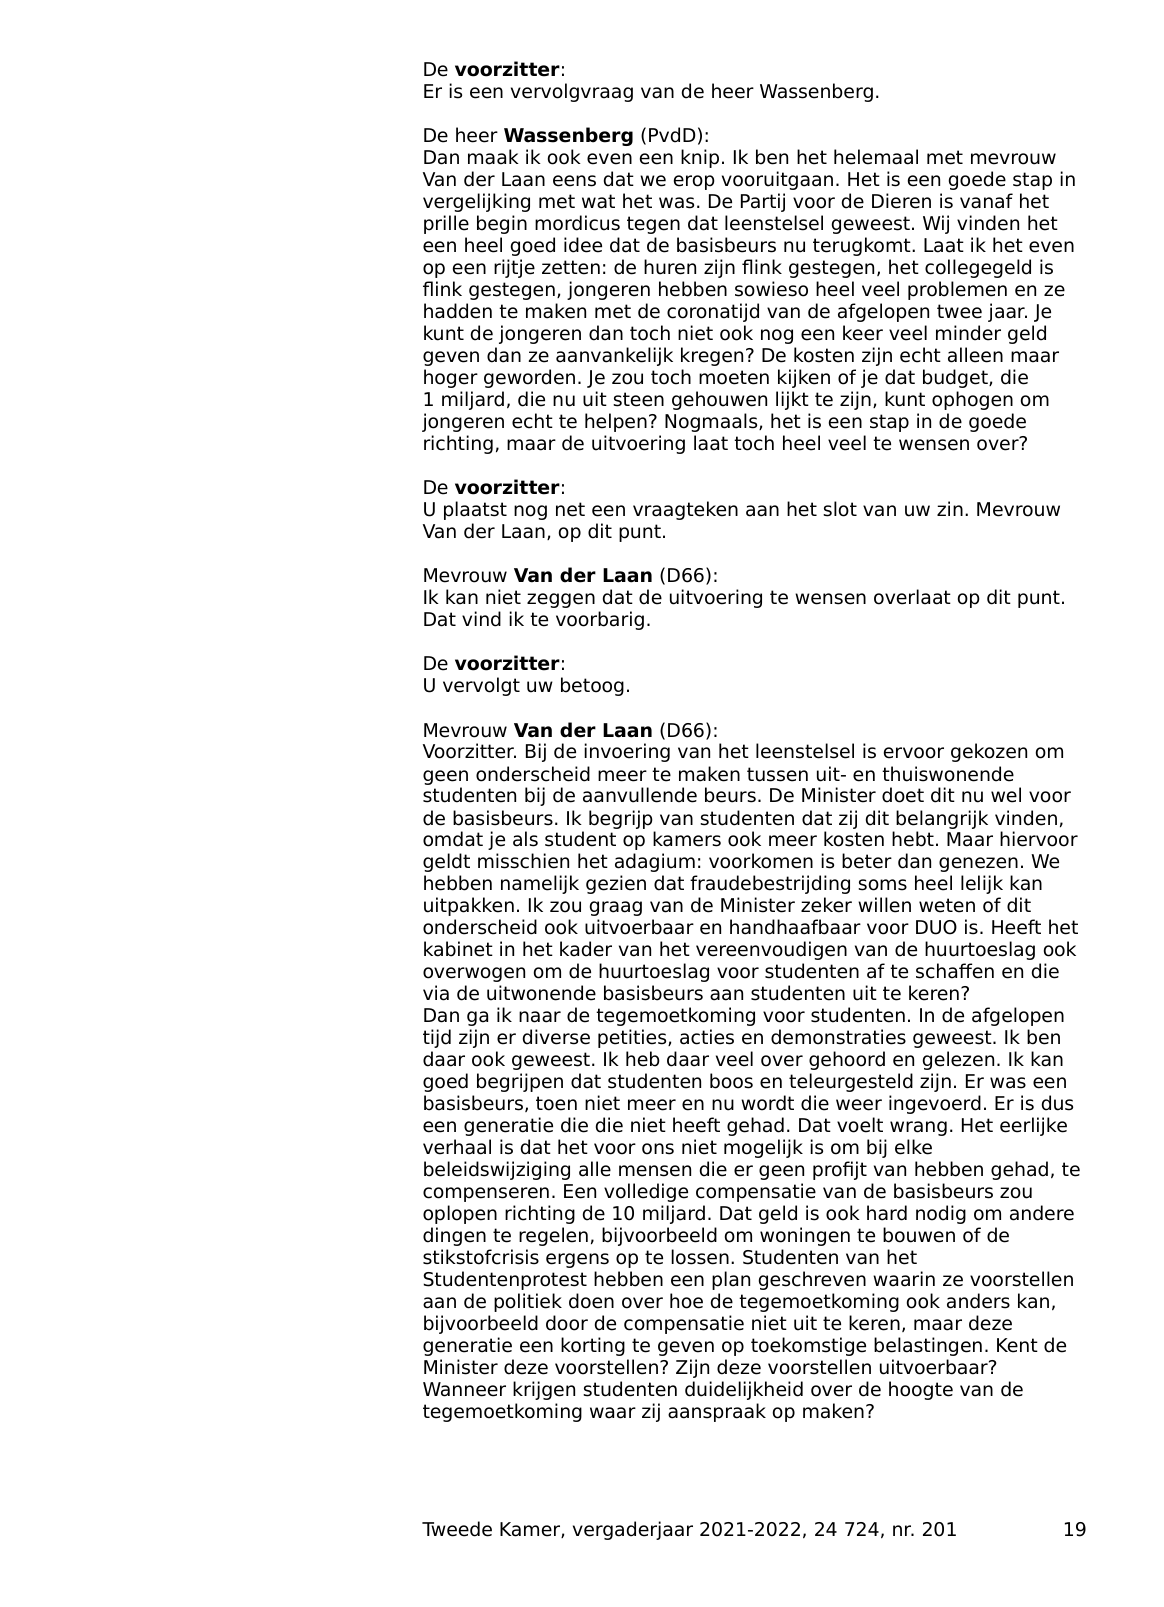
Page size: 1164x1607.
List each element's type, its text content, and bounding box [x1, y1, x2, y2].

text De voorzitter: [422, 653, 1087, 675]
text Mevrouw Van der Laan (D66): [422, 565, 1087, 587]
text Voorzitter. Bij de invoering van het leenstelsel is ervoor gekozen om geen onderscheid meer te maken tussen uit- en thuiswonende studenten bij de aanvullende beurs. De Minister doet dit nu wel voor de basisbeurs. Ik begrijp van studenten dat zij dit belangrijk vinden, omdat je als student op kamers ook meer kosten hebt. Maar hiervoor geldt misschien het adagium: voorkomen is beter dan genezen. We hebben namelijk gezien dat fraudebestrijding soms heel lelijk kan uitpakken. Ik zou graag van de Minister zeker willen weten of dit onderscheid ook uitvoerbaar en handhaafbaar voor DUO is. Heeft het kabinet in het kader van het vereenvoudigen van de huurtoeslag ook overwogen om de huurtoeslag voor studenten af te schaffen en die via de uitwonende basisbeurs aan studenten uit te keren? [422, 741, 1087, 1005]
text Dan ga ik naar de tegemoetkoming voor studenten. In de afgelopen tijd zijn er diverse petities, acties en demonstraties geweest. Ik ben daar ook geweest. Ik heb daar veel over gehoord en gelezen. Ik kan goed begrijpen dat studenten boos en teleurgesteld zijn. Er was een basisbeurs, toen niet meer en nu wordt die weer ingevoerd. Er is dus een generatie die die niet heeft gehad. Dat voelt wrang. Het eerlijke verhaal is dat het voor ons niet mogelijk is om bij elke beleidswijziging alle mensen die er geen profijt van hebben gehad, te compenseren. Een volledige compensatie van de basisbeurs zou oplopen richting de 10 miljard. Dat geld is ook hard nodig om andere dingen te regelen, bijvoorbeeld om woningen te bouwen of de stikstofcrisis ergens op te lossen. Studenten van het Studentenprotest hebben een plan geschreven waarin ze voorstellen aan de politiek doen over hoe de tegemoetkoming ook anders kan, bijvoorbeeld door de compensatie niet uit te keren, maar deze generatie een korting te geven op toekomstige belastingen. Kent de Minister deze voorstellen? Zijn deze voorstellen uitvoerbaar? Wanneer krijgen studenten duidelijkheid over de hoogte van de tegemoetkoming waar zij aanspraak op maken? [422, 1005, 1087, 1423]
text Er is een vervolgvraag van de heer Wassenberg. [422, 81, 1087, 103]
text Dan maak ik ook even een knip. Ik ben het helemaal met mevrouw Van der Laan eens dat we erop vooruitgaan. Het is een goede stap in vergelijking met wat het was. De Partij voor de Dieren is vanaf het prille begin mordicus tegen dat leenstelsel geweest. Wij vinden het een heel goed idee dat de basisbeurs nu terugkomt. Laat ik het even op een rijtje zetten: de huren zijn flink gestegen, het collegegeld is flink gestegen, jongeren hebben sowieso heel veel problemen en ze hadden te maken met de coronatijd van de afgelopen twee jaar. Je kunt de jongeren dan toch niet ook nog een keer veel minder geld geven dan ze aanvankelijk kregen? De kosten zijn echt alleen maar hoger geworden. Je zou toch moeten kijken of je dat budget, die 1 miljard, die nu uit steen gehouwen lijkt te zijn, kunt ophogen om jongeren echt te helpen? Nogmaals, het is een stap in de goede richting, maar de uitvoering laat toch heel veel te wensen over? [422, 147, 1087, 455]
text Mevrouw Van der Laan (D66): [422, 719, 1087, 741]
text U vervolgt uw betoog. [422, 675, 1087, 697]
text De voorzitter: [422, 477, 1087, 499]
text Ik kan niet zeggen dat de uitvoering te wensen overlaat op dit punt. Dat vind ik te voorbarig. [422, 587, 1087, 631]
text De heer Wassenberg (PvdD): [422, 125, 1087, 147]
text U plaatst nog net een vraagteken aan het slot van uw zin. Mevrouw Van der Laan, op dit punt. [422, 499, 1087, 543]
text De voorzitter: [422, 59, 1087, 81]
